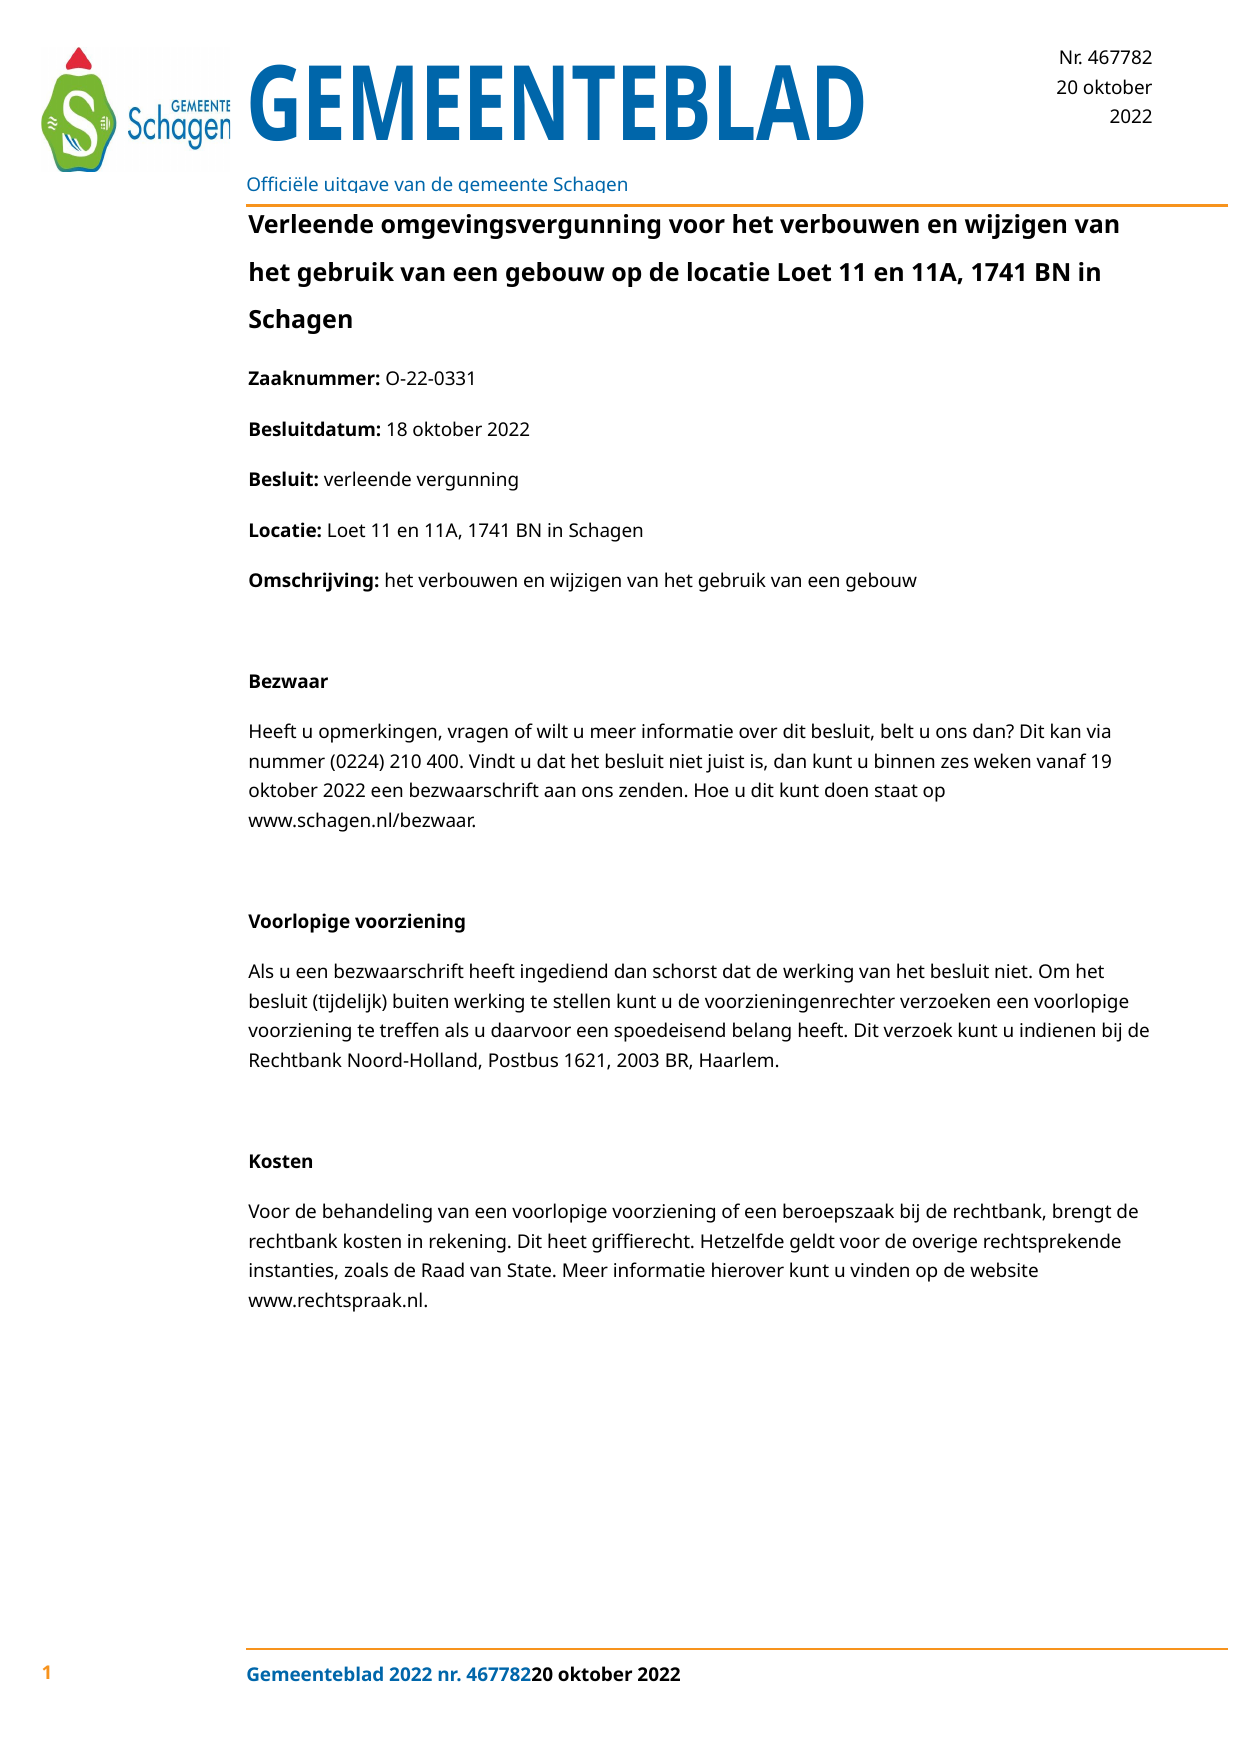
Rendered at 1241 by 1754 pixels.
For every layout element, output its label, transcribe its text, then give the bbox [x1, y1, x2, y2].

text Besluitdatum: 18 oktober 2022 [248, 416, 1152, 442]
text Omschrijving: het verbouwen en wijzigen van het gebruik van een gebouw [248, 567, 1152, 593]
text Kosten [248, 1148, 1152, 1174]
text Voor de behandeling van een voorlopige voorziening of een beroepszaak bij de rechtbank, brengt de rechtbank kosten in rekening. Dit heet griffierecht. Hetzelfde geldt voor de overige rechtsprekende instanties, zoals de Raad van State. Meer informatie hierover kunt u vinden op de website www.rechtspraak.nl. [248, 1198, 1152, 1313]
text Locatie: Loet 11 en 11A, 1741 BN in Schagen [248, 517, 1152, 542]
picture [41, 47, 231, 172]
text Zaaknummer: O-22-0331 [248, 366, 1152, 391]
text Voorlopige voorziening [248, 908, 1152, 934]
text Heeft u opmerkingen, vragen of wilt u meer informatie over dit besluit, belt u ons dan? Dit kan via nummer (0224) 210 400. Vindt u dat het besluit niet juist is, dan kunt u binnen zes weken vanaf 19 oktober 2022 een bezwaarschrift aan ons zenden. Hoe u dit kunt doen staat op www.schagen.nl/bezwaar. [248, 718, 1152, 833]
text Bezwaar [248, 668, 1152, 694]
text Verleende omgevingsvergunning voor het verbouwen en wijzigen van het gebruik van een gebouw op de locatie Loet 11 en 11A, 1741 BN in Schagen [248, 207, 1152, 336]
text Besluit: verleende vergunning [248, 466, 1152, 492]
text Als u een bezwaarschrift heeft ingediend dan schorst dat de werking van het besluit niet. Om het besluit (tijdelijk) buiten werking te stellen kunt u de voorzieningenrechter verzoeken een voorlopige voorziening te treffen als u daarvoor een spoedeisend belang heeft. Dit verzoek kunt u indienen bij de Rechtbank Noord-Holland, Postbus 1621, 2003 BR, Haarlem. [248, 958, 1152, 1073]
